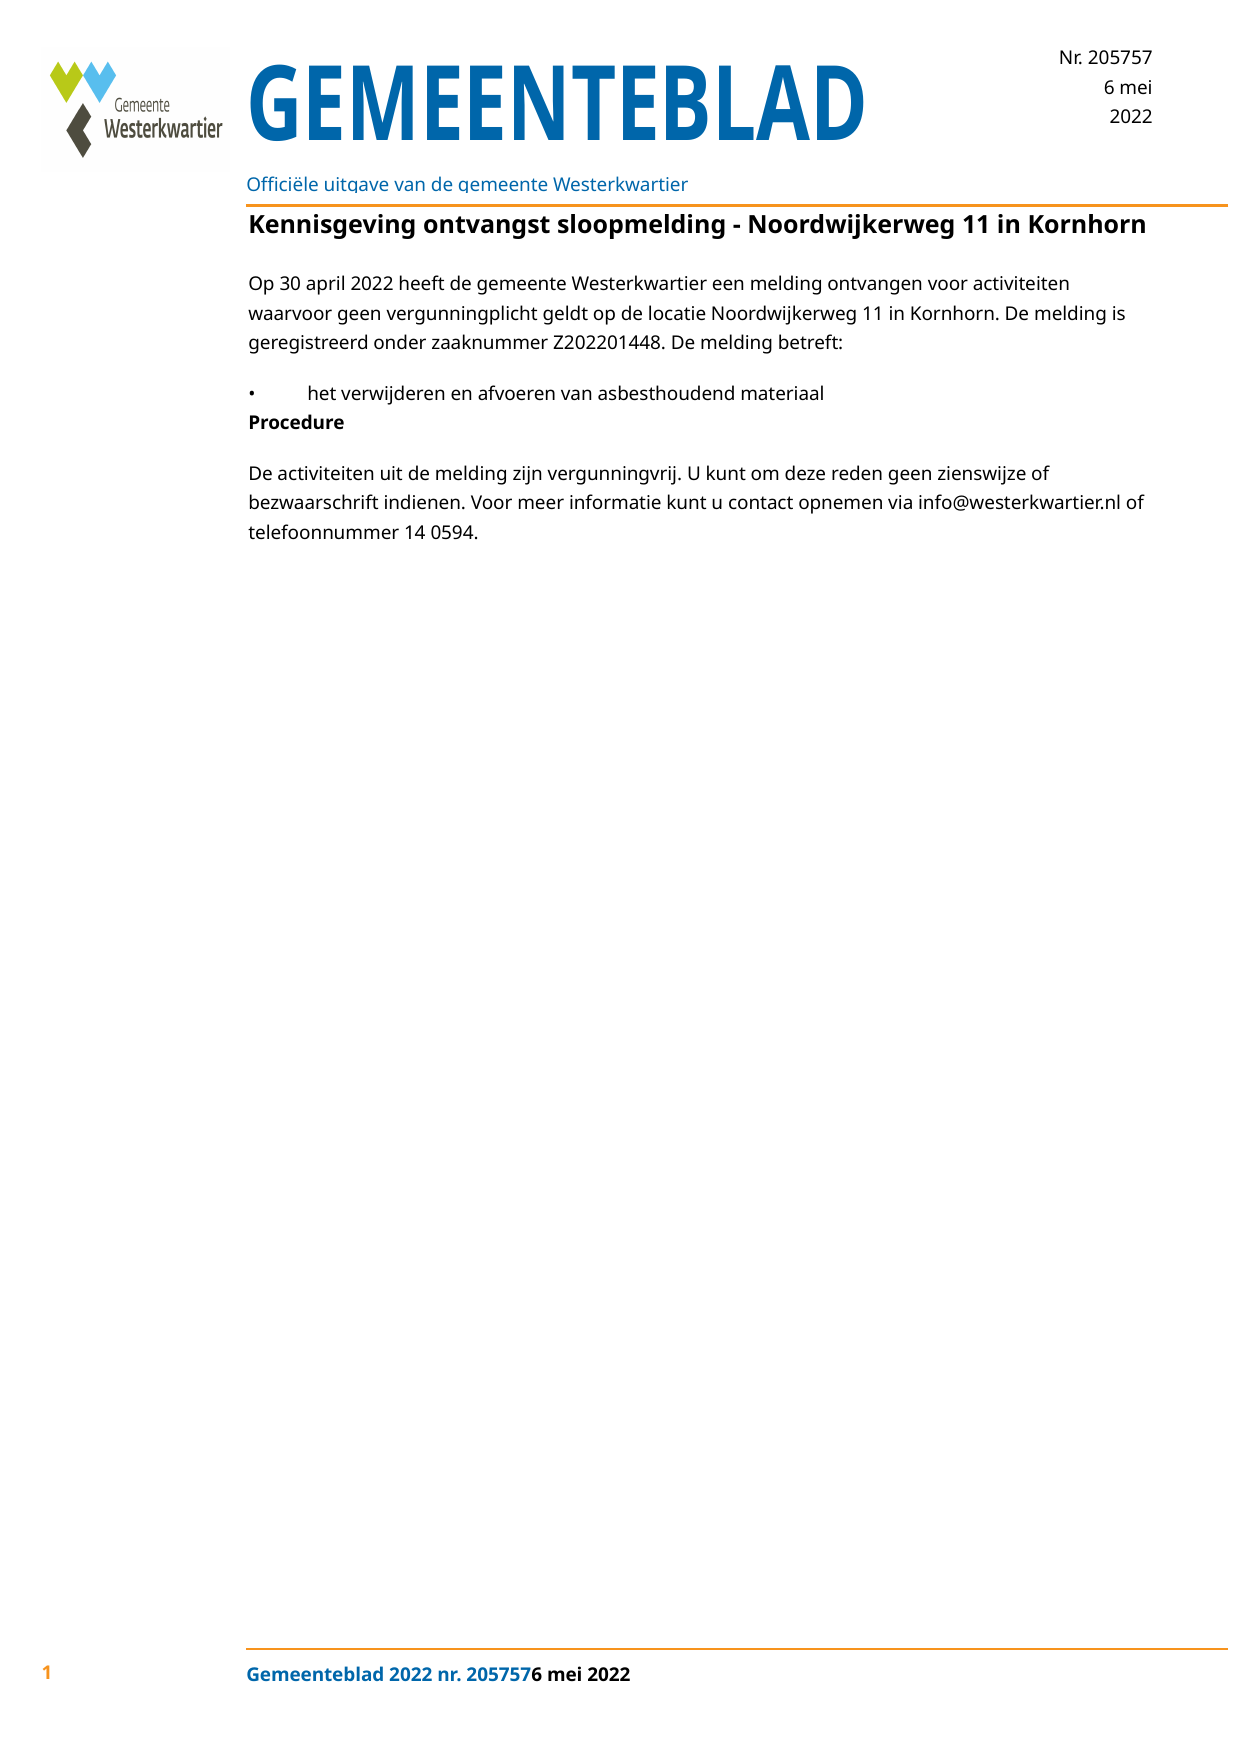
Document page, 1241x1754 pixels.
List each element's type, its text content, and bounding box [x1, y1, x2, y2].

text Procedure [248, 409, 1152, 435]
picture [41, 47, 231, 172]
text Op 30 april 2022 heeft de gemeente Westerkwartier een melding ontvangen voor activiteiten waarvoor geen vergunningplicht geldt op de locatie Noordwijkerweg 11 in Kornhorn. De melding is geregistreerd onder zaaknummer Z202201448. De melding betreft: [248, 270, 1152, 355]
list het verwijderen en afvoeren van asbesthoudend materiaal [248, 380, 1152, 406]
text De activiteiten uit de melding zijn vergunningvrij. U kunt om deze reden geen zienswijze of bezwaarschrift indienen. Voor meer informatie kunt u contact opnemen via info@westerkwartier.nl of telefoonnummer 14 0594. [248, 460, 1152, 545]
text Kennisgeving ontvangst sloopmelding - Noordwijkerweg 11 in Kornhorn [248, 207, 1152, 241]
